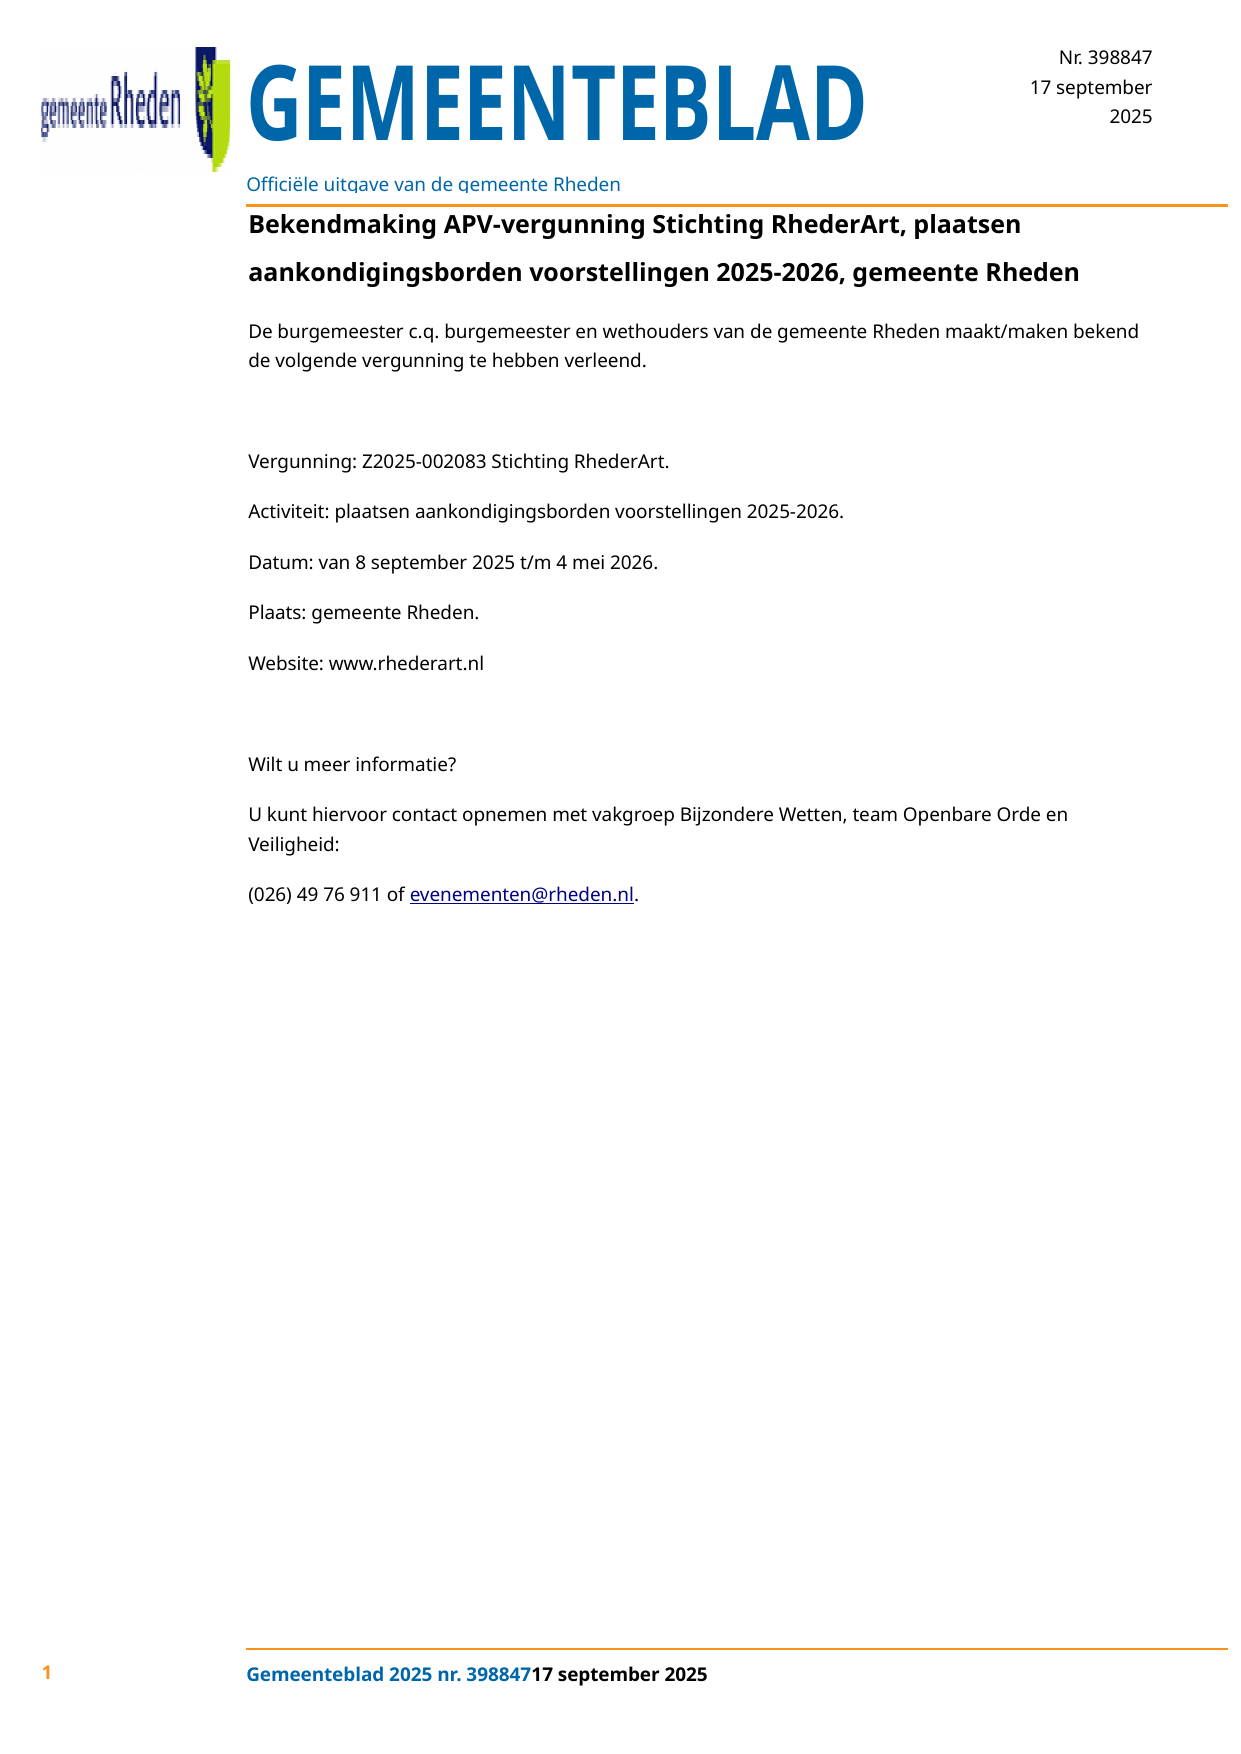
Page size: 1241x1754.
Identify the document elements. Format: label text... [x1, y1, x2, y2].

text U kunt hiervoor contact opnemen met vakgroep Bijzondere Wetten, team Openbare Orde en Veiligheid: [248, 801, 1152, 857]
text Activiteit: plaatsen aankondigingsborden voorstellingen 2025-2026. [248, 499, 1152, 524]
text (026) 49 76 911 of evenementen@rheden.nl. [248, 881, 1152, 907]
text Plaats: gemeente Rheden. [248, 599, 1152, 625]
text Datum: van 8 september 2025 t/m 4 mei 2026. [248, 549, 1152, 575]
text De burgemeester c.q. burgemeester en wethouders van de gemeente Rheden maakt/maken bekend de volgende vergunning te hebben verleend. [248, 318, 1152, 373]
text Vergunning: Z2025-002083 Stichting RhederArt. [248, 448, 1152, 474]
picture [41, 47, 231, 172]
text Website: www.rhederart.nl [248, 650, 1152, 676]
text Wilt u meer informatie? [248, 751, 1152, 777]
text Bekendmaking APV-vergunning Stichting RhederArt, plaatsen aankondigingsborden voorstellingen 2025-2026, gemeente Rheden [248, 207, 1152, 288]
